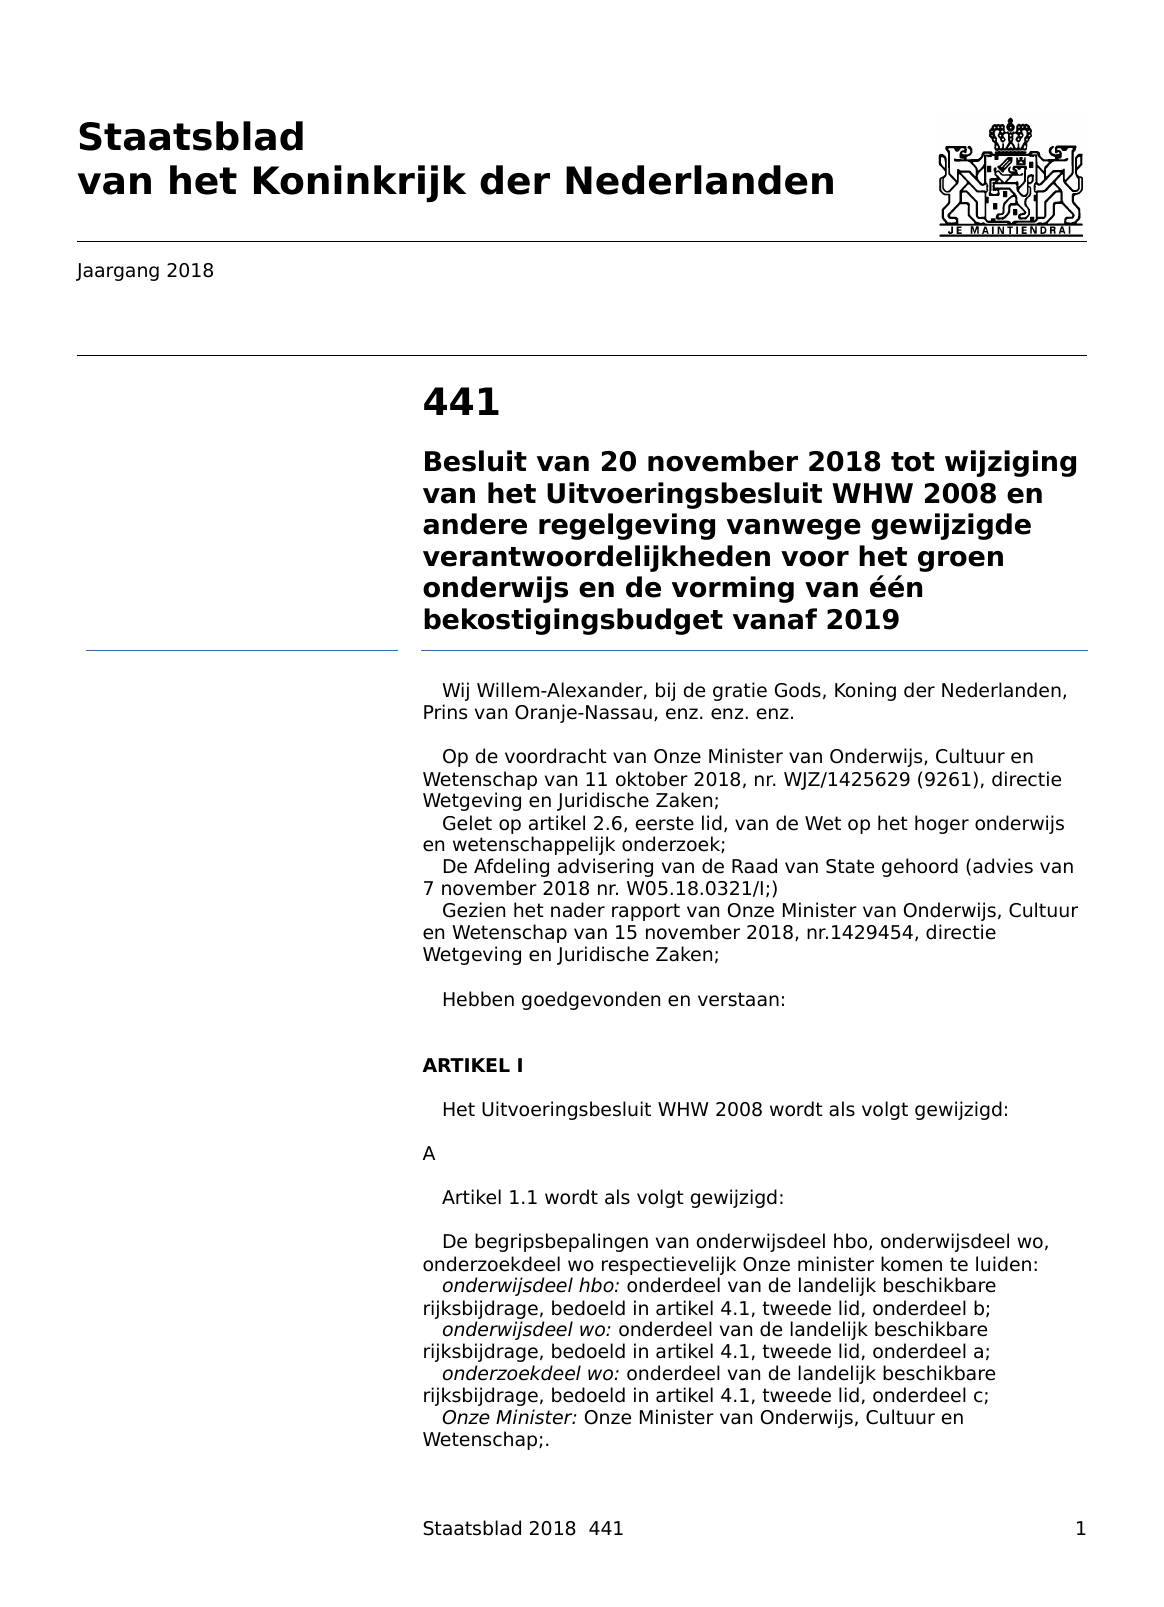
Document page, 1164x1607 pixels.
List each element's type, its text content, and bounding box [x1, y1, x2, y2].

table_header [886, 100, 1087, 241]
text Wij Willem-Alexander, bij de gratie Gods, Koning der Nederlanden, Prins van Oranje-Nassau, enz. enz. enz. [422, 680, 1087, 724]
text A [422, 1143, 1087, 1165]
table_cell Jaargang 2018 [77, 242, 1087, 355]
text De Afdeling advisering van de Raad van State gehoord (advies van 7 november 2018 nr. W05.18.0321/I;) [422, 856, 1087, 900]
text Op de voordracht van Onze Minister van Onderwijs, Cultuur en Wetenschap van 11 oktober 2018, nr. WJZ/1425629 (9261), directie Wetgeving en Juridische Zaken; [422, 746, 1087, 812]
text Gelet op artikel 2.6, eerste lid, van de Wet op het hoger onderwijs en wetenschappelijk onderzoek; [422, 812, 1087, 856]
text onderwijsdeel wo: onderdeel van de landelijk beschikbare rijksbijdrage, bedoeld in artikel 4.1, tweede lid, onderdeel a; [422, 1319, 1087, 1363]
subtitle 441 [422, 381, 1087, 424]
text Gezien het nader rapport van Onze Minister van Onderwijs, Cultuur en Wetenschap van 15 november 2018, nr.1429454, directie Wetgeving en Juridische Zaken; [422, 900, 1087, 966]
subtitle ARTIKEL I [422, 1055, 1087, 1077]
text Besluit van 20 november 2018 tot wijziging van het Uitvoeringsbesluit WHW 2008 en andere regelgeving vanwege gewijzigde verantwoordelijkheden voor het groen onderwijs en de vorming van één bekostigingsbudget vanaf 2019 [422, 447, 1087, 636]
text Het Uitvoeringsbesluit WHW 2008 wordt als volgt gewijzigd: [422, 1099, 1087, 1121]
text onderwijsdeel hbo: onderdeel van de landelijk beschikbare rijksbijdrage, bedoeld in artikel 4.1, tweede lid, onderdeel b; [422, 1275, 1087, 1319]
text De begripsbepalingen van onderwijsdeel hbo, onderwijsdeel wo, onderzoekdeel wo respectievelijk Onze minister komen te luiden: [422, 1231, 1087, 1275]
text Onze Minister: Onze Minister van Onderwijs, Cultuur en Wetenschap;. [422, 1407, 1087, 1451]
text Artikel 1.1 wordt als volgt gewijzigd: [422, 1187, 1087, 1209]
text onderzoekdeel wo: onderdeel van de landelijk beschikbare rijksbijdrage, bedoeld in artikel 4.1, tweede lid, onderdeel c; [422, 1363, 1087, 1407]
picture [936, 115, 1087, 240]
table_header Staatsblad van het Koninkrijk der Nederlanden [77, 100, 886, 241]
text Hebben goedgevonden en verstaan: [422, 988, 1087, 1010]
